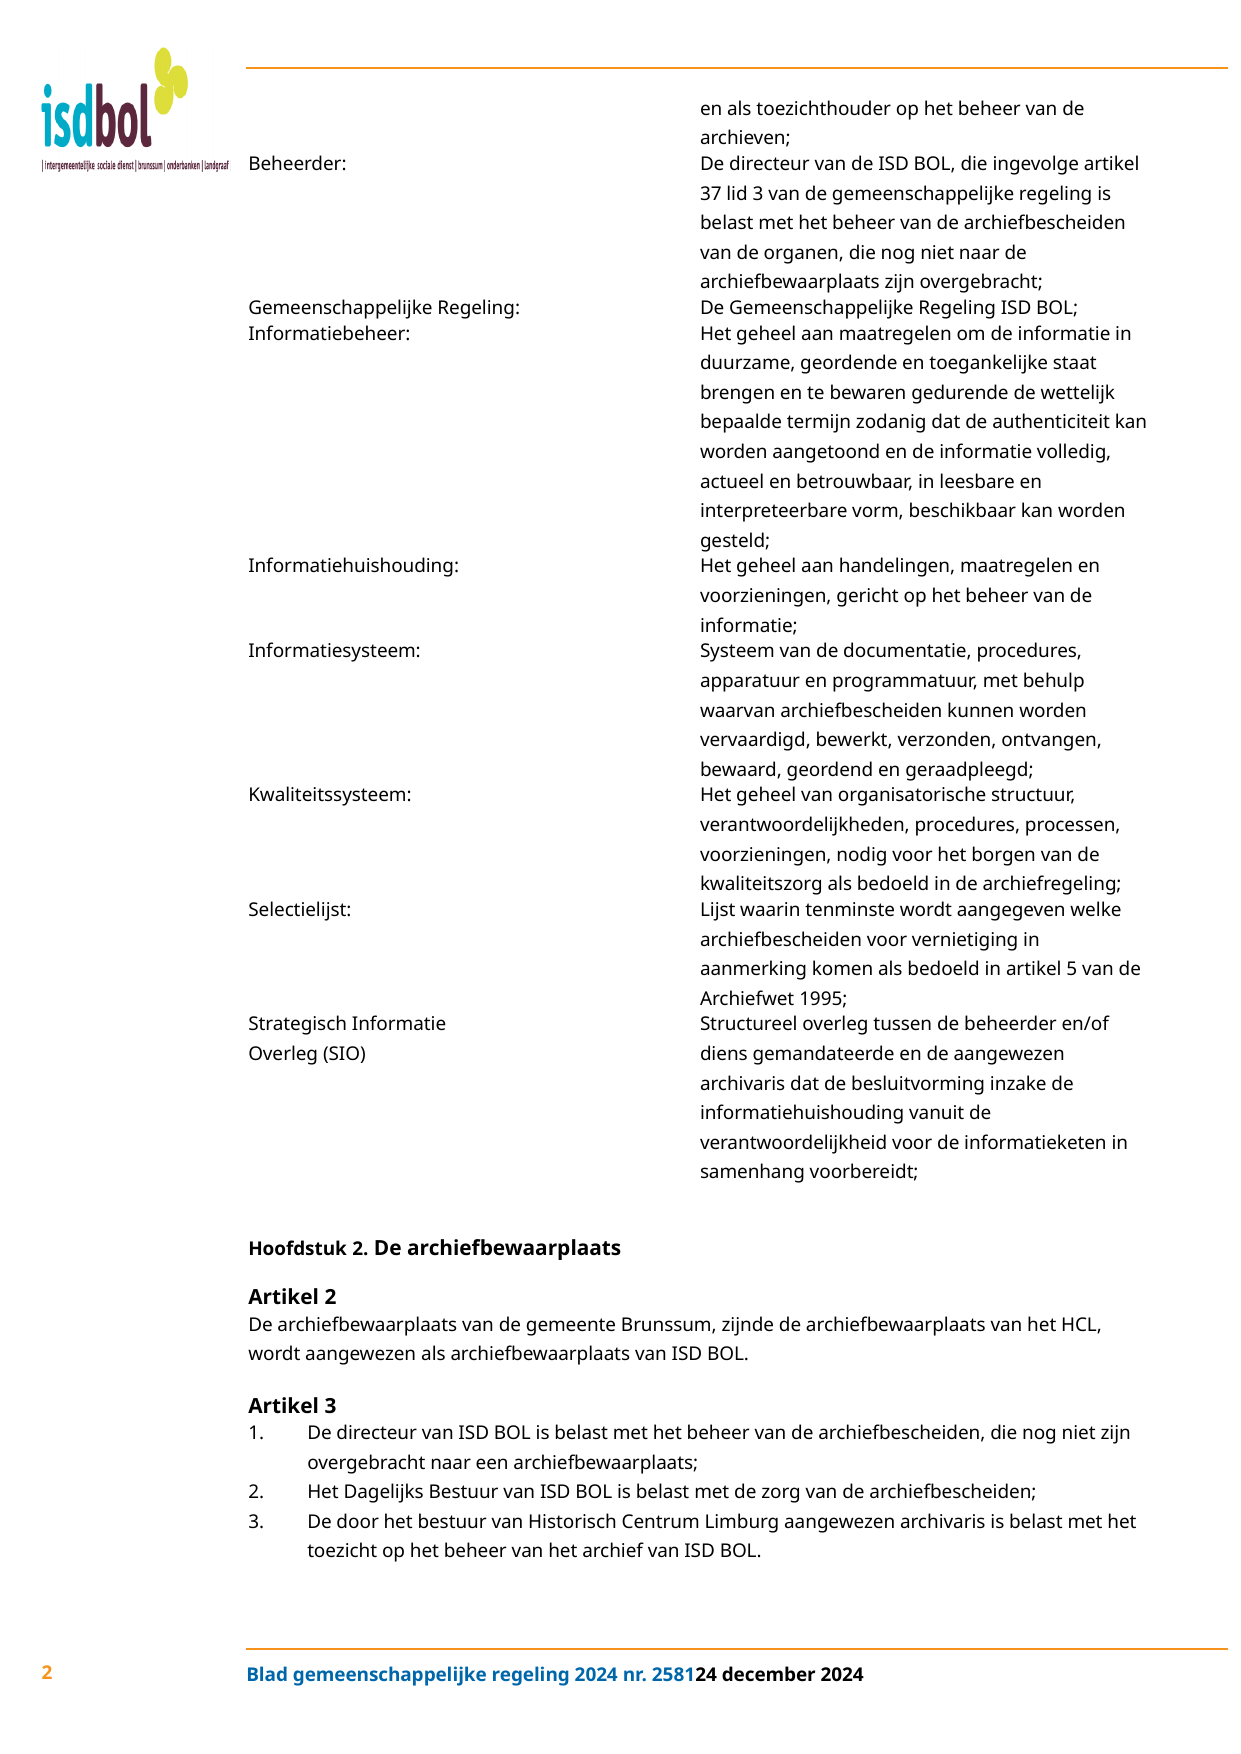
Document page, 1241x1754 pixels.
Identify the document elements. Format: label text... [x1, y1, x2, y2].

table_cell Beheerder: [248, 150, 700, 294]
table_cell Structureel overleg tussen de beheerder en/of diens gemandateerde en de aangewezen archivaris dat de besluitvorming inzake de informatiehuishouding vanuit de verantwoordelijkheid voor de informatieketen in samenhang voorbereidt; [700, 1011, 1152, 1184]
table_cell en als toezichthouder op het beheer van de archieven; [700, 95, 1152, 150]
text Artikel 3 [248, 1391, 1152, 1419]
table_cell Gemeenschappelijke Regeling: [248, 294, 700, 320]
table_cell Systeem van de documentatie, procedures, apparatuur en programmatuur, met behulp waarvan archiefbescheiden kunnen worden vervaardigd, bewerkt, verzonden, ontvangen, bewaard, geordend en geraadpleegd; [700, 638, 1152, 782]
table_cell De directeur van de ISD BOL, die ingevolge artikel 37 lid 3 van de gemeenschappelijke regeling is belast met het beheer van de archiefbescheiden van de organen, die nog niet naar de archiefbewaarplaats zijn overgebracht; [700, 150, 1152, 294]
table_cell [248, 95, 700, 150]
table_cell Informatiesysteem: [248, 638, 700, 782]
table_cell Het geheel aan handelingen, maatregelen en voorzieningen, gericht op het beheer van de informatie; [700, 553, 1152, 638]
table_cell Informatiebeheer: [248, 320, 700, 553]
table_cell Selectielijst: [248, 896, 700, 1011]
table_cell Strategisch Informatie Overleg (SIO) [248, 1011, 700, 1184]
text De archiefbewaarplaats van de gemeente Brunssum, zijnde de archiefbewaarplaats van het HCL, wordt aangewezen als archiefbewaarplaats van ISD BOL. [248, 1311, 1152, 1366]
table_cell Het geheel aan maatregelen om de informatie in duurzame, geordende en toegankelijke staat brengen en te bewaren gedurende de wettelijk bepaalde termijn zodanig dat de authenticiteit kan worden aangetoond en de informatie volledig, actueel en betrouwbaar, in leesbare en interpreteerbare vorm, beschikbaar kan worden gesteld; [700, 320, 1152, 553]
picture [41, 47, 231, 172]
text Hoofdstuk 2. De archiefbewaarplaats [248, 1233, 1152, 1262]
table_cell Informatiehuishouding: [248, 553, 700, 638]
table_cell Het geheel van organisatorische structuur, verantwoordelijkheden, procedures, processen, voorzieningen, nodig voor het borgen van de kwaliteitszorg als bedoeld in de archiefregeling; [700, 782, 1152, 896]
text Artikel 2 [248, 1282, 1152, 1311]
list Het Dagelijks Bestuur van ISD BOL is belast met de zorg van de archiefbescheiden; [248, 1478, 1152, 1504]
list De door het bestuur van Historisch Centrum Limburg aangewezen archivaris is belast met het toezicht op het beheer van het archief van ISD BOL. [248, 1508, 1152, 1563]
table_cell De Gemeenschappelijke Regeling ISD BOL; [700, 294, 1152, 320]
table_cell Kwaliteitssysteem: [248, 782, 700, 896]
table_cell Lijst waarin tenminste wordt aangegeven welke archiefbescheiden voor vernietiging in aanmerking komen als bedoeld in artikel 5 van de Archiefwet 1995; [700, 896, 1152, 1011]
list De directeur van ISD BOL is belast met het beheer van de archiefbescheiden, die nog niet zijn overgebracht naar een archiefbewaarplaats; [248, 1419, 1152, 1474]
